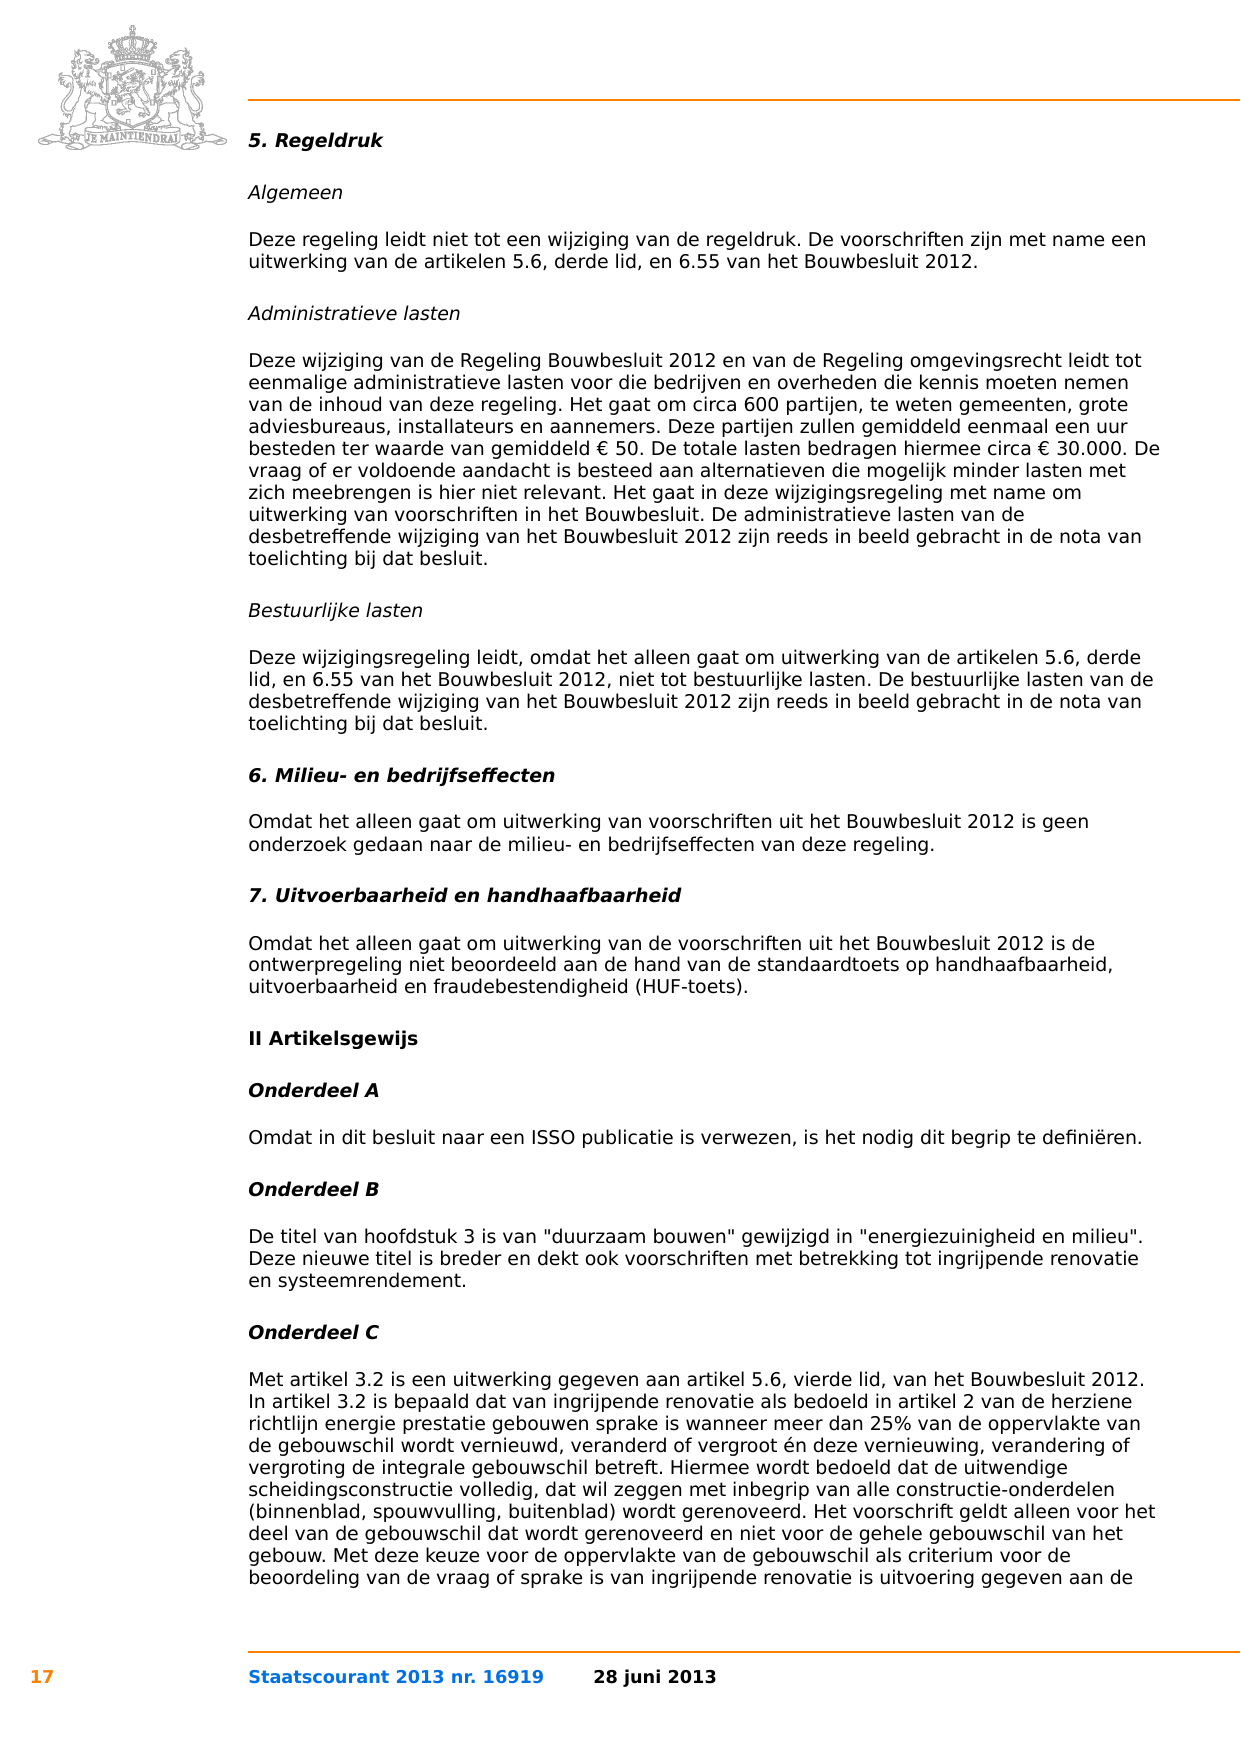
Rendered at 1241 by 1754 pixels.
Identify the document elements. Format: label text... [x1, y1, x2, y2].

subtitle Onderdeel A [248, 1080, 1163, 1102]
subtitle 5. Regeldruk [248, 130, 1163, 152]
subtitle Algemeen [248, 182, 1163, 204]
picture [38, 25, 227, 150]
subtitle Onderdeel B [248, 1179, 1163, 1201]
text Omdat in dit besluit naar een ISSO publicatie is verwezen, is het nodig dit begrip te definiëren. [248, 1127, 1163, 1149]
subtitle II Artikelsgewijs [248, 1028, 1163, 1050]
subtitle Onderdeel C [248, 1322, 1163, 1344]
text Deze wijzigingsregeling leidt, omdat het alleen gaat om uitwerking van de artikelen 5.6, derde lid, en 6.55 van het Bouwbesluit 2012, niet tot bestuurlijke lasten. De bestuurlijke lasten van de desbetreffende wijziging van het Bouwbesluit 2012 zijn reeds in beeld gebracht in de nota van toelichting bij dat besluit. [248, 647, 1163, 734]
subtitle Bestuurlijke lasten [248, 599, 1163, 622]
text Deze regeling leidt niet tot een wijziging van de regeldruk. De voorschriften zijn met name een uitwerking van de artikelen 5.6, derde lid, en 6.55 van het Bouwbesluit 2012. [248, 229, 1163, 273]
text Omdat het alleen gaat om uitwerking van voorschriften uit het Bouwbesluit 2012 is geen onderzoek gedaan naar de milieu- en bedrijfseffecten van deze regeling. [248, 811, 1163, 855]
text Omdat het alleen gaat om uitwerking van de voorschriften uit het Bouwbesluit 2012 is de ontwerpregeling niet beoordeeld aan de hand van de standaardtoets op handhaafbaarheid, uitvoerbaarheid en fraudebestendigheid (HUF-toets). [248, 932, 1163, 998]
subtitle Administratieve lasten [248, 303, 1163, 325]
text Deze wijziging van de Regeling Bouwbesluit 2012 en van de Regeling omgevingsrecht leidt tot eenmalige administratieve lasten voor die bedrijven en overheden die kennis moeten nemen van de inhoud van deze regeling. Het gaat om circa 600 partijen, te weten gemeenten, grote adviesbureaus, installateurs en aannemers. Deze partijen zullen gemiddeld eenmaal een uur besteden ter waarde van gemiddeld € 50. De totale lasten bedragen hiermee circa € 30.000. De vraag of er voldoende aandacht is besteed aan alternatieven die mogelijk minder lasten met zich meebrengen is hier niet relevant. Het gaat in deze wijzigingsregeling met name om uitwerking van voorschriften in het Bouwbesluit. De administratieve lasten van de desbetreffende wijziging van het Bouwbesluit 2012 zijn reeds in beeld gebracht in de nota van toelichting bij dat besluit. [248, 350, 1163, 569]
subtitle 7. Uitvoerbaarheid en handhaafbaarheid [248, 885, 1163, 907]
text De titel van hoofdstuk 3 is van "duurzaam bouwen" gewijzigd in "energiezuinigheid en milieu". Deze nieuwe titel is breder en dekt ook voorschriften met betrekking tot ingrijpende renovatie en systeemrendement. [248, 1226, 1163, 1292]
text Met artikel 3.2 is een uitwerking gegeven aan artikel 5.6, vierde lid, van het Bouwbesluit 2012. In artikel 3.2 is bepaald dat van ingrijpende renovatie als bedoeld in artikel 2 van de herziene richtlijn energie prestatie gebouwen sprake is wanneer meer dan 25% van de oppervlakte van de gebouwschil wordt vernieuwd, veranderd of vergroot én deze vernieuwing, verandering of vergroting de integrale gebouwschil betreft. Hiermee wordt bedoeld dat de uitwendige scheidingsconstructie volledig, dat wil zeggen met inbegrip van alle constructie-onderdelen (binnenblad, spouwvulling, buitenblad) wordt gerenoveerd. Het voorschrift geldt alleen voor het deel van de gebouwschil dat wordt gerenoveerd en niet voor de gehele gebouwschil van het gebouw. Met deze keuze voor de oppervlakte van de gebouwschil als criterium voor de beoordeling van de vraag of sprake is van ingrijpende renovatie is uitvoering gegeven aan de [248, 1369, 1163, 1589]
subtitle 6. Milieu- en bedrijfseffecten [248, 764, 1163, 786]
